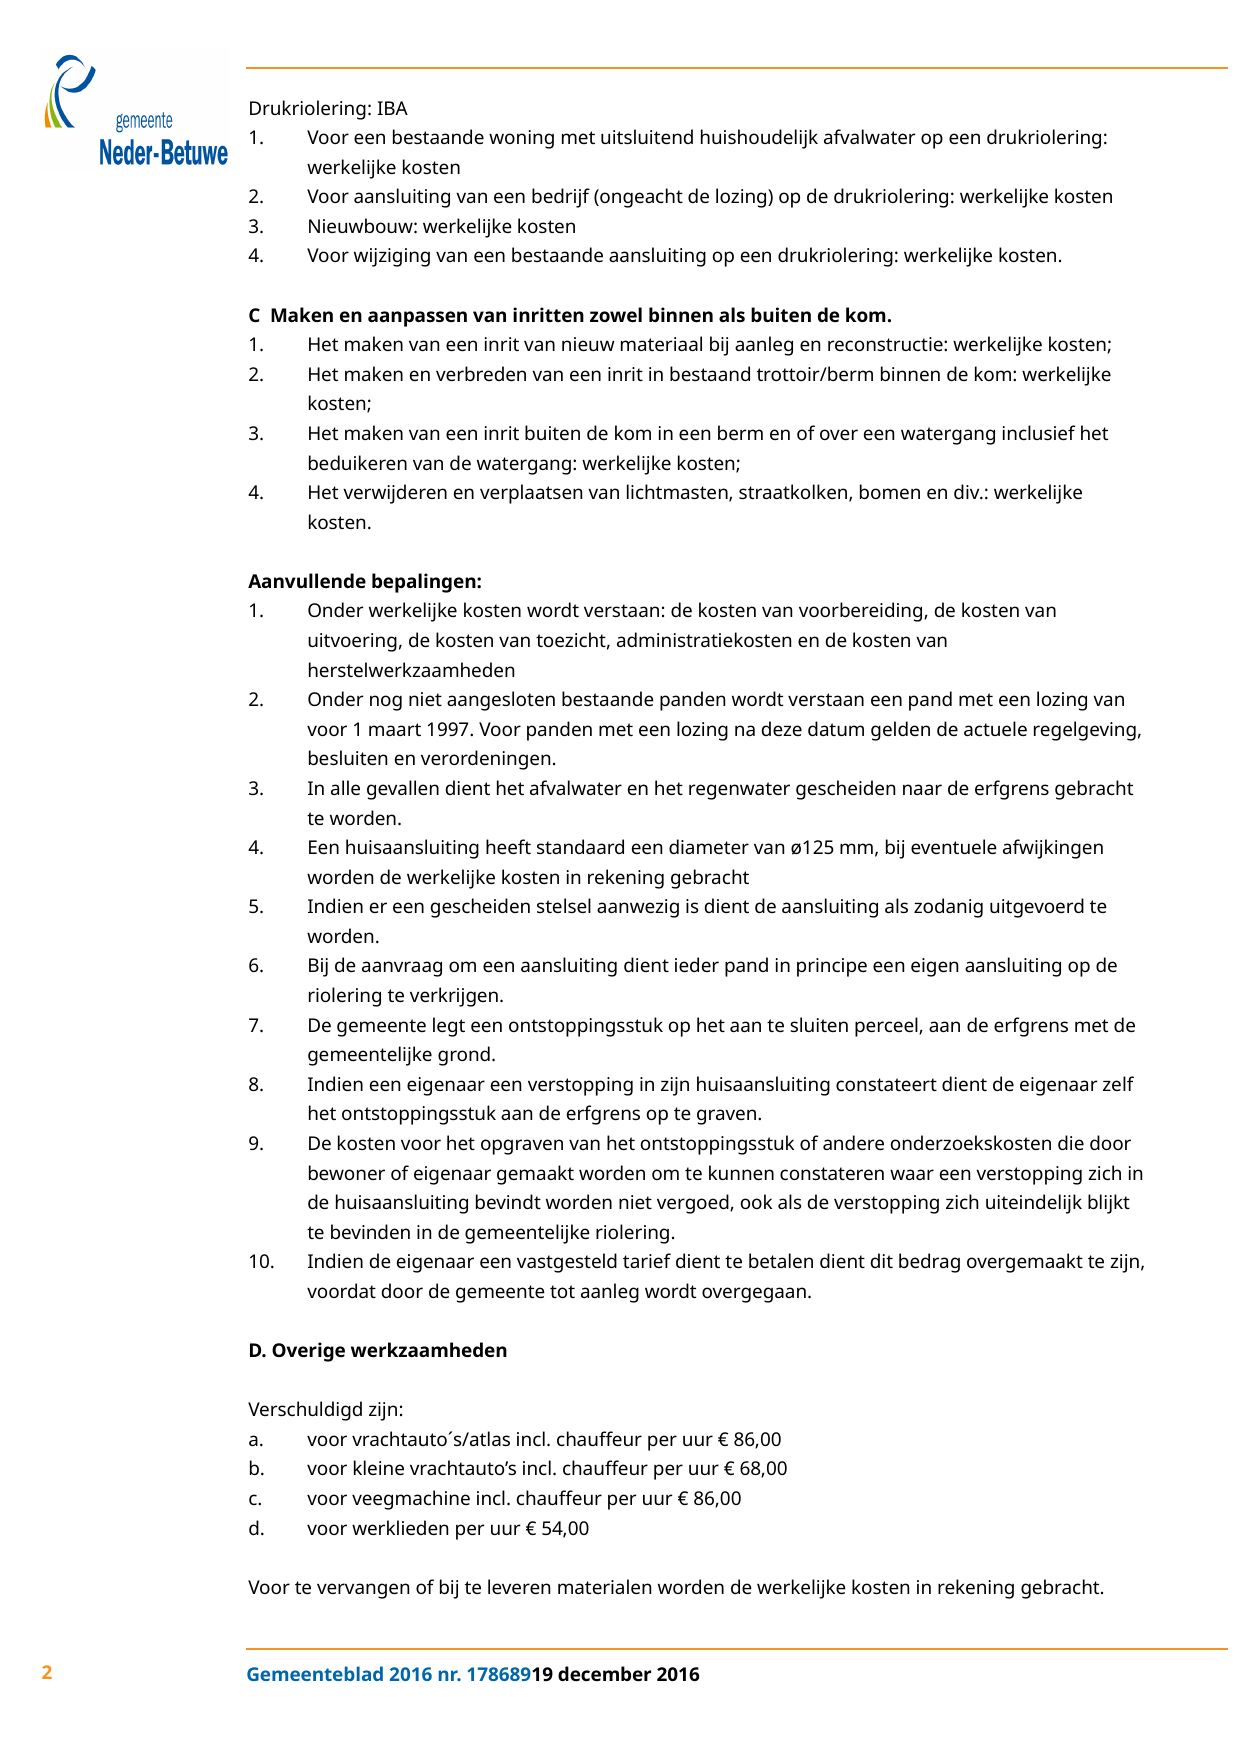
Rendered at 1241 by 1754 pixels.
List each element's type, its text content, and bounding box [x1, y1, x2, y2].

list voor kleine vrachtauto’s incl. chauffeur per uur € 68,00 [248, 1456, 1152, 1481]
text Voor te vervangen of bij te leveren materialen worden de werkelijke kosten in rekening gebracht. [248, 1574, 1152, 1600]
list Indien er een gescheiden stelsel aanwezig is dient de aansluiting als zodanig uitgevoerd te worden. [248, 893, 1152, 949]
list Een huisaansluiting heeft standaard een diameter van ø125 mm, bij eventuele afwijkingen worden de werkelijke kosten in rekening gebracht [248, 834, 1152, 890]
list voor werklieden per uur € 54,00 [248, 1515, 1152, 1541]
list De kosten voor het opgraven van het ontstoppingsstuk of andere onderzoekskosten die door bewoner of eigenaar gemaakt worden om te kunnen constateren waar een verstopping zich in de huisaansluiting bevindt worden niet vergoed, ook als de verstopping zich uiteindelijk blijkt te bevinden in de gemeentelijke riolering. [248, 1130, 1152, 1245]
list Voor aansluiting van een bedrijf (ongeacht de lozing) op de drukriolering: werkelijke kosten [248, 183, 1152, 209]
text C Maken en aanpassen van inritten zowel binnen als buiten de kom. [248, 302, 1152, 328]
list Voor een bestaande woning met uitsluitend huishoudelijk afvalwater op een drukriolering: werkelijke kosten [248, 124, 1152, 180]
list Het verwijderen en verplaatsen van lichtmasten, straatkolken, bomen en div.: werkelijke kosten. [248, 479, 1152, 535]
list De gemeente legt een ontstoppingsstuk op het aan te sluiten perceel, aan de erfgrens met de gemeentelijke grond. [248, 1012, 1152, 1067]
list Indien de eigenaar een vastgesteld tarief dient te betalen dient dit bedrag overgemaakt te zijn, voordat door de gemeente tot aanleg wordt overgegaan. [248, 1248, 1152, 1304]
list voor vrachtauto´s/atlas incl. chauffeur per uur € 86,00 [248, 1426, 1152, 1452]
list Bij de aanvraag om een aansluiting dient ieder pand in principe een eigen aansluiting op de riolering te verkrijgen. [248, 953, 1152, 1008]
picture [41, 47, 231, 172]
list Het maken en verbreden van een inrit in bestaand trottoir/berm binnen de kom: werkelijke kosten; [248, 361, 1152, 416]
list Indien een eigenaar een verstopping in zijn huisaansluiting constateert dient de eigenaar zelf het ontstoppingsstuk aan de erfgrens op te graven. [248, 1071, 1152, 1126]
list Het maken van een inrit buiten de kom in een berm en of over een watergang inclusief het beduikeren van de watergang: werkelijke kosten; [248, 420, 1152, 476]
text Verschuldigd zijn: [248, 1396, 1152, 1422]
list Nieuwbouw: werkelijke kosten [248, 213, 1152, 239]
list voor veegmachine incl. chauffeur per uur € 86,00 [248, 1485, 1152, 1511]
list Voor wijziging van een bestaande aansluiting op een drukriolering: werkelijke kosten. [248, 243, 1152, 268]
text D. Overige werkzaamheden [248, 1337, 1152, 1363]
list Het maken van een inrit van nieuw materiaal bij aanleg en reconstructie: werkelijke kosten; [248, 331, 1152, 357]
list Onder nog niet aangesloten bestaande panden wordt verstaan een pand met een lozing van voor 1 maart 1997. Voor panden met een lozing na deze datum gelden de actuele regelgeving, besluiten en verordeningen. [248, 686, 1152, 771]
list Onder werkelijke kosten wordt verstaan: de kosten van voorbereiding, de kosten van uitvoering, de kosten van toezicht, administratiekosten en de kosten van herstelwerkzaamheden [248, 598, 1152, 683]
text Aanvullende bepalingen: [248, 568, 1152, 594]
text Drukriolering: IBA [248, 95, 1152, 121]
list In alle gevallen dient het afvalwater en het regenwater gescheiden naar de erfgrens gebracht te worden. [248, 775, 1152, 831]
